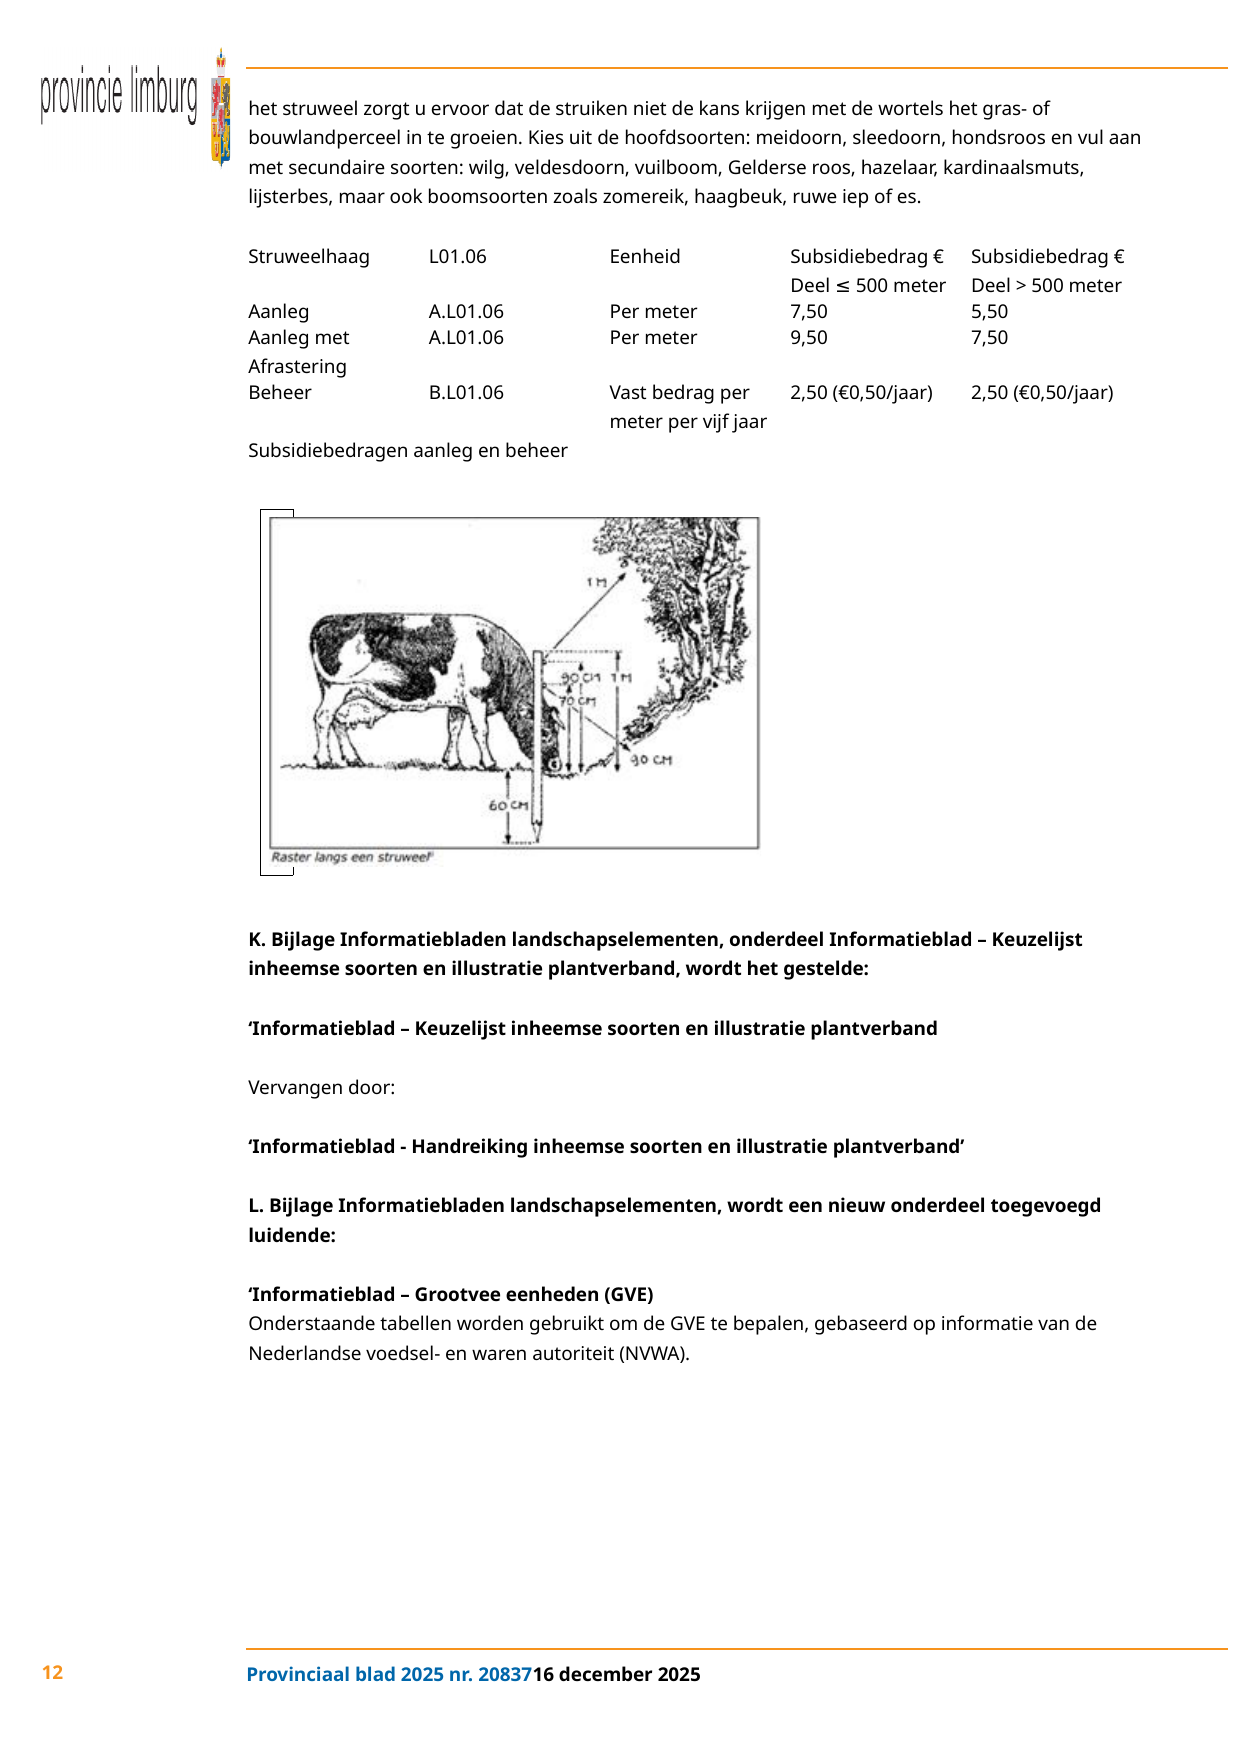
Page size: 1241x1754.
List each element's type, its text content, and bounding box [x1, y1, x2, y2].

table_cell 2,50 (€0,50/jaar) [790, 379, 971, 434]
table_cell Per meter [609, 298, 790, 324]
table_cell Per meter [609, 324, 790, 379]
table_cell 9,50 [790, 324, 971, 379]
table_header Eenheid [609, 243, 790, 298]
table_header L01.06 [429, 243, 609, 298]
picture [41, 47, 231, 172]
table_cell Beheer [248, 379, 429, 434]
table_cell A.L01.06 [429, 324, 609, 379]
table_cell Aanleg [248, 298, 429, 324]
table_cell B.L01.06 [429, 379, 609, 434]
text Subsidiebedragen aanleg en beheer [248, 438, 1152, 463]
text L. Bijlage Informatiebladen landschapselementen, wordt een nieuw onderdeel toegevoegd luidende: [248, 1192, 1152, 1248]
text ‘Informatieblad - Handreiking inheemse soorten en illustratie plantverband’ [248, 1133, 1152, 1159]
table_header Subsidiebedrag € Deel ≤ 500 meter [790, 243, 971, 298]
table_cell Vast bedrag per meter per vijf jaar [609, 379, 790, 434]
table_cell 7,50 [790, 298, 971, 324]
text ‘Informatieblad – Keuzelijst inheemse soorten en illustratie plantverband [248, 1015, 1152, 1041]
table_header Struweelhaag [248, 243, 429, 298]
text Vervangen door: [248, 1074, 1152, 1100]
text ‘Informatieblad – Grootvee eenheden (GVE) [248, 1281, 1152, 1307]
picture [268, 517, 762, 867]
text Onderstaande tabellen worden gebruikt om de GVE te bepalen, gebaseerd op informatie van de Nederlandse voedsel- en waren autoriteit (NVWA). [248, 1311, 1152, 1366]
text het struweel zorgt u ervoor dat de struiken niet de kans krijgen met de wortels het gras- of bouwlandperceel in te groeien. Kies uit de hoofdsoorten: meidoorn, sleedoorn, hondsroos en vul aan met secundaire soorten: wilg, veldesdoorn, vuilboom, Gelderse roos, hazelaar, kardinaalsmuts, lijsterbes, maar ook boomsoorten zoals zomereik, haagbeuk, ruwe iep of es. [248, 95, 1152, 209]
table_cell 7,50 [971, 324, 1152, 379]
table_cell A.L01.06 [429, 298, 609, 324]
table_cell 5,50 [971, 298, 1152, 324]
table_cell Aanleg met Afrastering [248, 324, 429, 379]
table_header Subsidiebedrag € Deel > 500 meter [971, 243, 1152, 298]
text K. Bijlage Informatiebladen landschapselementen, onderdeel Informatieblad – Keuzelijst inheemse soorten en illustratie plantverband, wordt het gestelde: [248, 926, 1152, 981]
table_cell 2,50 (€0,50/jaar) [971, 379, 1152, 434]
